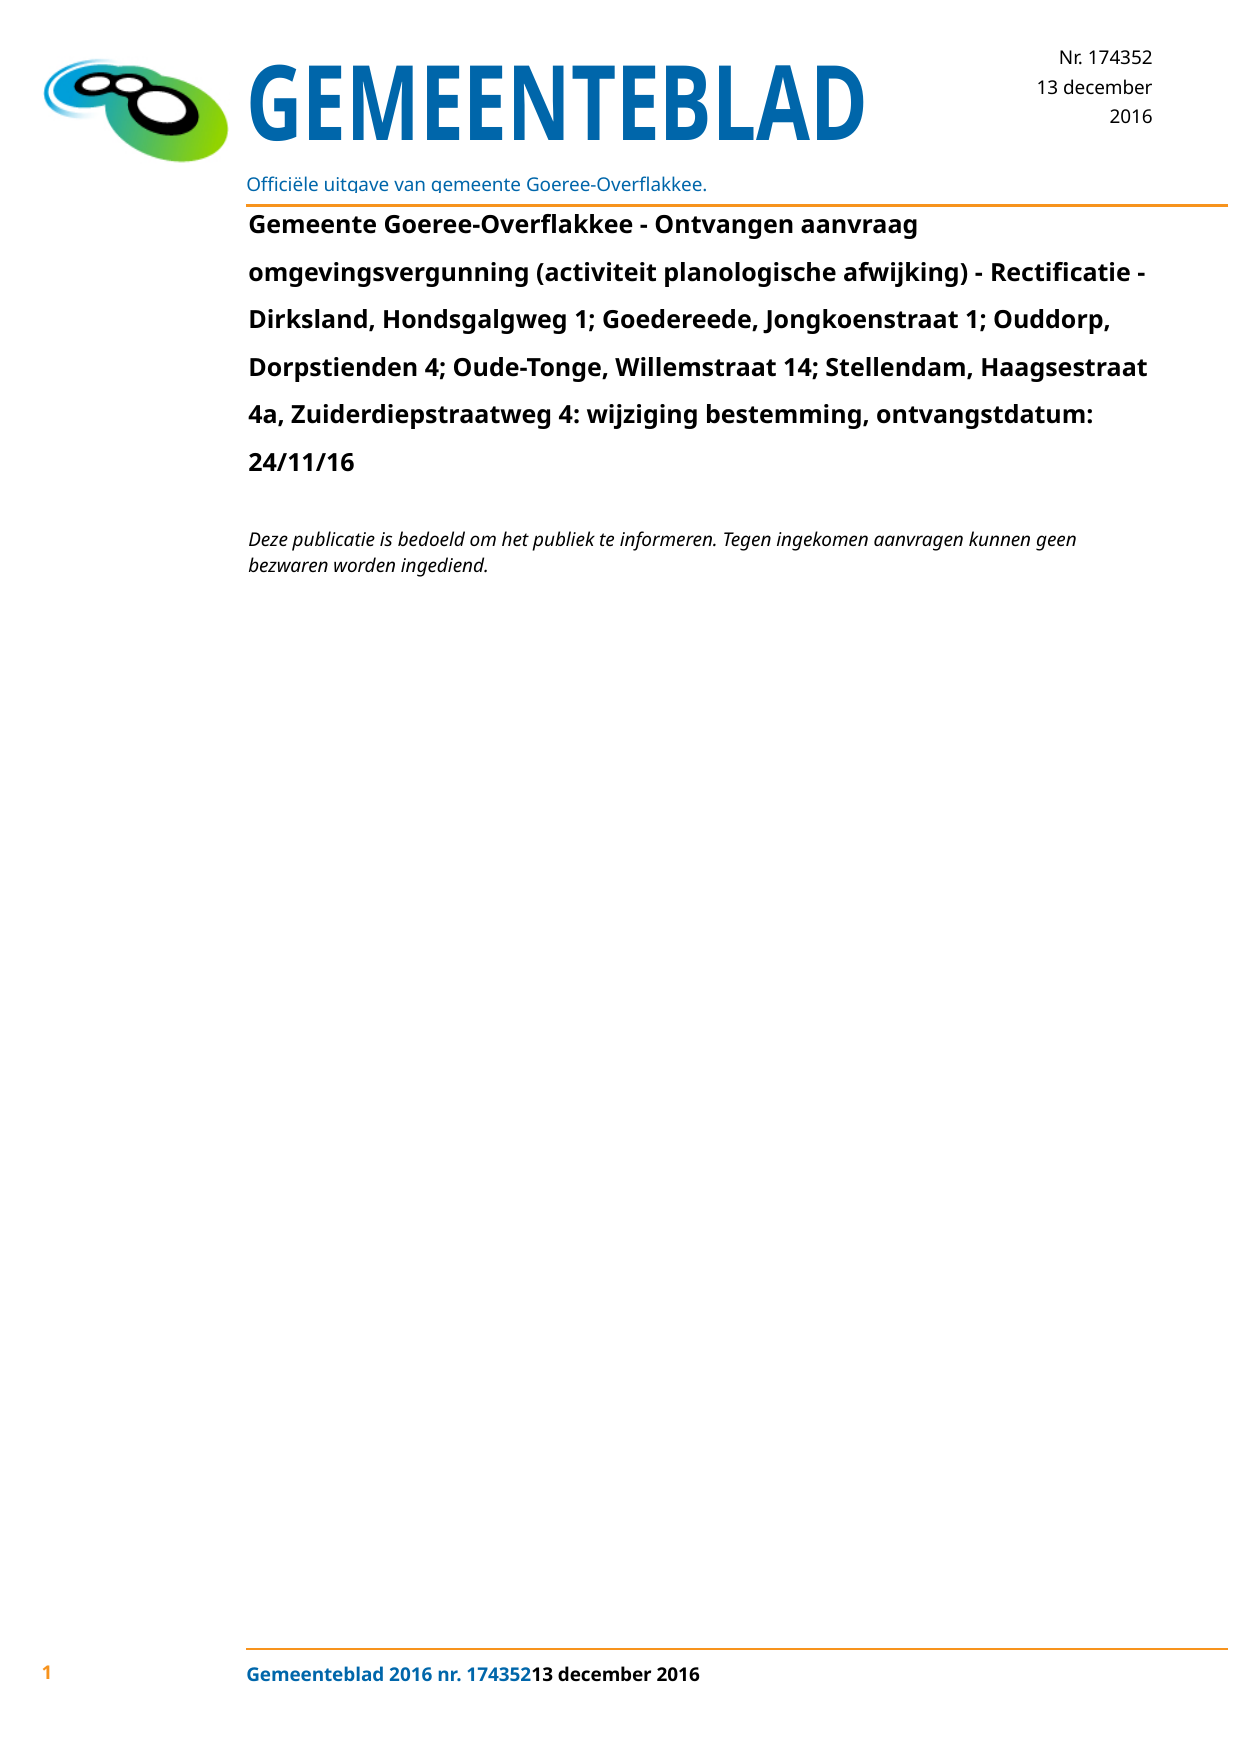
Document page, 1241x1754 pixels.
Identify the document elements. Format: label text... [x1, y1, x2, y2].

text Gemeente Goeree-Overflakkee - Ontvangen aanvraag omgevingsvergunning (activiteit planologische afwijking) - Rectificatie - Dirksland, Hondsgalgweg 1; Goedereede, Jongkoenstraat 1; Ouddorp, Dorpstienden 4; Oude-Tonge, Willemstraat 14; Stellendam, Haagsestraat 4a, Zuiderdiepstraatweg 4: wijziging bestemming, ontvangstdatum: 24/11/16 [248, 207, 1152, 479]
picture [41, 47, 231, 172]
text Deze publicatie is bedoeld om het publiek te informeren. Tegen ingekomen aanvragen kunnen geen bezwaren worden ingediend. [248, 527, 1152, 578]
